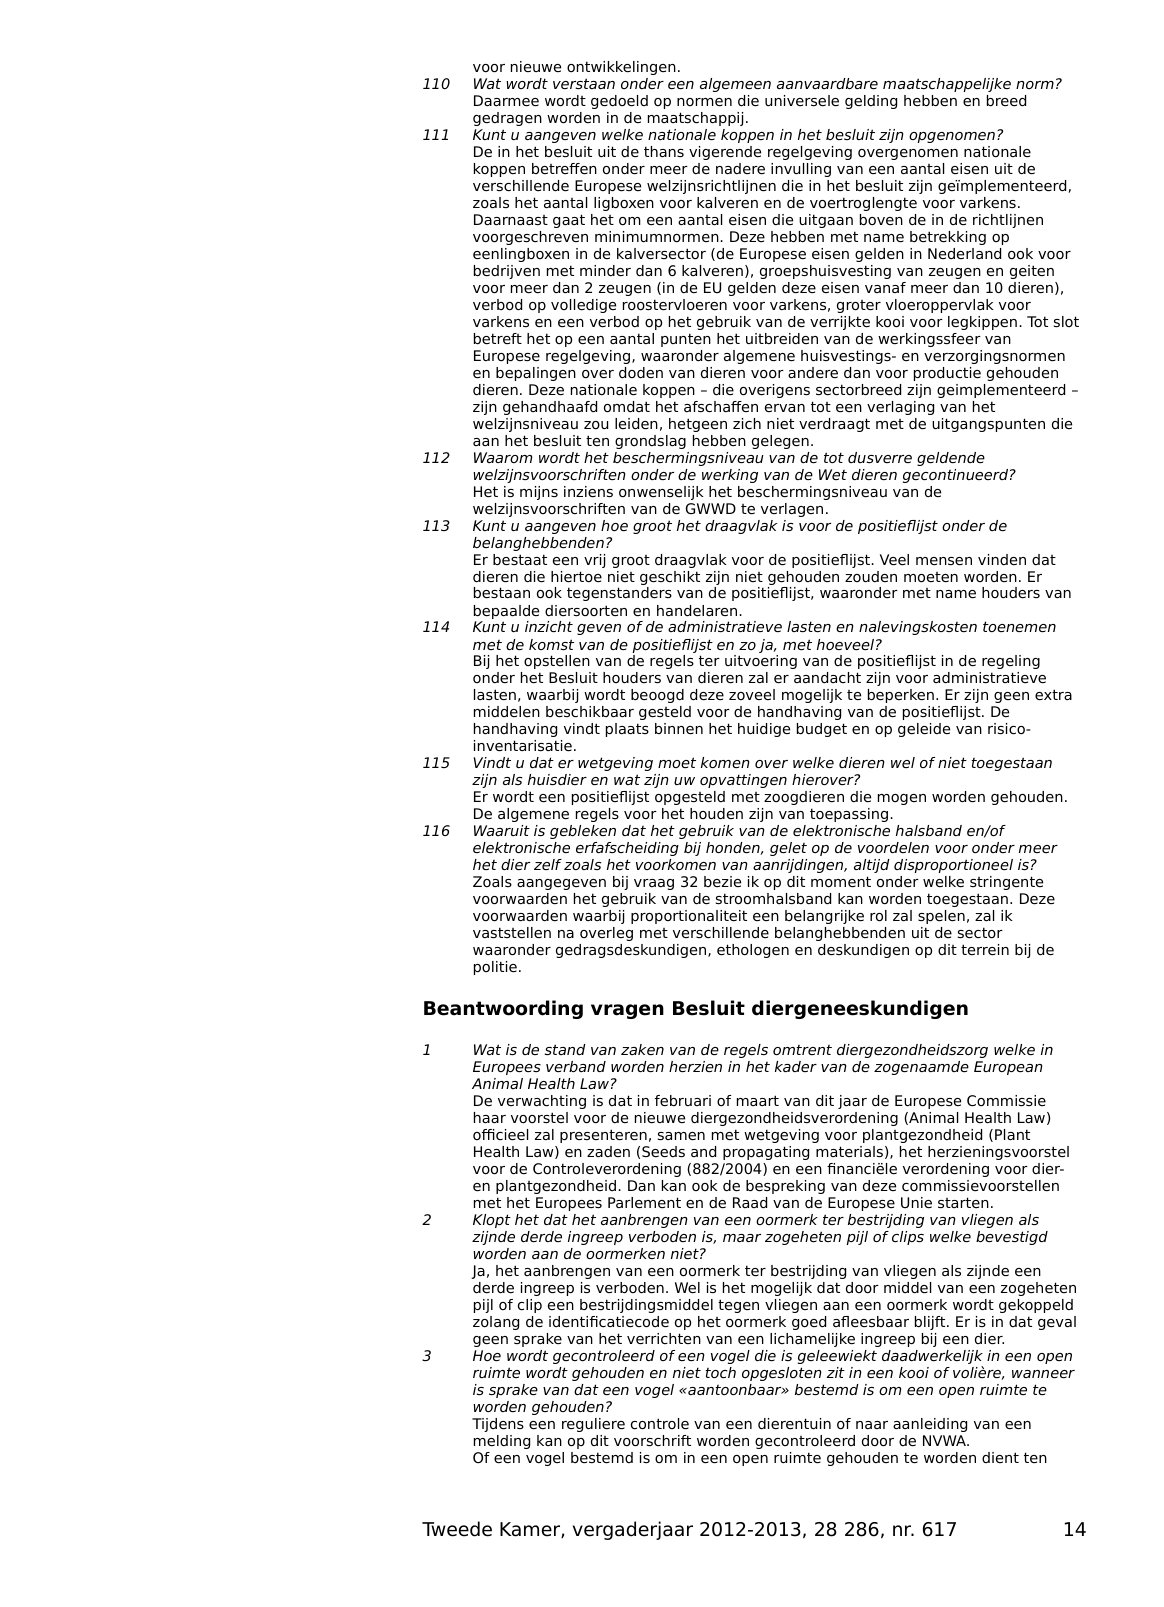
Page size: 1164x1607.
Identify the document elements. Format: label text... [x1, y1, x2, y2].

table_cell 114 [422, 619, 467, 653]
table_cell [422, 874, 467, 976]
table_cell voor nieuwe ontwikkelingen. [467, 59, 1087, 76]
table_cell [422, 653, 467, 755]
table_cell 116 [422, 823, 467, 874]
table_cell [422, 551, 467, 619]
table_cell 2 [422, 1212, 467, 1263]
table_cell 3 [422, 1348, 467, 1416]
table_cell Wat wordt verstaan onder een algemeen aanvaardbare maatschappelijke norm? [467, 76, 1087, 93]
table_cell Daarmee wordt gedoeld op normen die universele gelding hebben en breed gedragen worden in de maatschappij. [467, 93, 1087, 127]
table_cell 110 [422, 76, 467, 93]
table_cell Kunt u aangeven welke nationale koppen in het besluit zijn opgenomen? [467, 127, 1087, 144]
table_cell Waarom wordt het beschermingsniveau van de tot dusverre geldende welzijnsvoorschriften onder de werking van de Wet dieren gecontinueerd? [467, 450, 1087, 483]
table_cell Zoals aangegeven bij vraag 32 bezie ik op dit moment onder welke stringente voorwaarden het gebruik van de stroomhalsband kan worden toegestaan. Deze voorwaarden waarbij proportionaliteit een belangrijke rol zal spelen, zal ik vaststellen na overleg met verschillende belanghebbenden uit de sector waaronder gedragsdeskundigen, ethologen en deskundigen op dit terrein bij de politie. [467, 874, 1087, 976]
table_cell [422, 789, 467, 823]
subtitle Beantwoording vragen Besluit diergeneeskundigen [422, 998, 1087, 1020]
table_cell [422, 59, 467, 76]
table_cell Kunt u inzicht geven of de administratieve lasten en nalevingskosten toenemen met de komst van de positieflijst en zo ja, met hoeveel? [467, 619, 1087, 653]
table_cell Er bestaat een vrij groot draagvlak voor de positieflijst. Veel mensen vinden dat dieren die hiertoe niet geschikt zijn niet gehouden zouden moeten worden. Er bestaan ook tegenstanders van de positieflijst, waaronder met name houders van bepaalde diersoorten en handelaren. [467, 551, 1087, 619]
table_cell [422, 1263, 467, 1348]
table_cell [422, 1416, 467, 1466]
table_cell 115 [422, 755, 467, 789]
table_cell De in het besluit uit de thans vigerende regelgeving overgenomen nationale koppen betreffen onder meer de nadere invulling van een aantal eisen uit de verschillende Europese welzijnsrichtlijnen die in het besluit zijn geïmplementeerd, zoals het aantal ligboxen voor kalveren en de voertroglengte voor varkens. Daarnaast gaat het om een aantal eisen die uitgaan boven de in de richtlijnen voorgeschreven minimumnormen. Deze hebben met name betrekking op eenlingboxen in de kalversector (de Europese eisen gelden in Nederland ook voor bedrijven met minder dan 6 kalveren), groepshuisvesting van zeugen en geiten voor meer dan 2 zeugen (in de EU gelden deze eisen vanaf meer dan 10 dieren), verbod op volledige roostervloeren voor varkens, groter vloeroppervlak voor varkens en een verbod op het gebruik van de verrijkte kooi voor legkippen. Tot slot betreft het op een aantal punten het uitbreiden van de werkingssfeer van Europese regelgeving, waaronder algemene huisvestings- en verzorgingsnormen en bepalingen over doden van dieren voor andere dan voor productie gehouden dieren. Deze nationale koppen – die overigens sectorbreed zijn geimplementeerd – zijn gehandhaafd omdat het afschaffen ervan tot een verlaging van het welzijnsniveau zou leiden, hetgeen zich niet verdraagt met de uitgangspunten die aan het besluit ten grondslag hebben gelegen. [467, 144, 1087, 449]
table_cell 111 [422, 127, 467, 144]
table_cell Klopt het dat het aanbrengen van een oormerk ter bestrijding van vliegen als zijnde derde ingreep verboden is, maar zogeheten pijl of clips welke bevestigd worden aan de oormerken niet? [467, 1212, 1087, 1263]
table_header Wat is de stand van zaken van de regels omtrent diergezondheidszorg welke in Europees verband worden herzien in het kader van de zogenaamde European Animal Health Law? [467, 1042, 1087, 1093]
table_cell Vindt u dat er wetgeving moet komen over welke dieren wel of niet toegestaan zijn als huisdier en wat zijn uw opvattingen hierover? [467, 755, 1087, 789]
table_cell Waaruit is gebleken dat het gebruik van de elektronische halsband en/of elektronische erfafscheiding bij honden, gelet op de voordelen voor onder meer het dier zelf zoals het voorkomen van aanrijdingen, altijd disproportioneel is? [467, 823, 1087, 874]
table_cell Tijdens een reguliere controle van een dierentuin of naar aanleiding van een melding kan op dit voorschrift worden gecontroleerd door de NVWA. Of een vogel bestemd is om in een open ruimte gehouden te worden dient ten [467, 1416, 1087, 1466]
table_cell Het is mijns inziens onwenselijk het beschermingsniveau van de welzijnsvoorschriften van de GWWD te verlagen. [467, 484, 1087, 517]
table_cell Kunt u aangeven hoe groot het draagvlak is voor de positieflijst onder de belanghebbenden? [467, 518, 1087, 551]
table_cell [422, 93, 467, 127]
table_cell Er wordt een positieflijst opgesteld met zoogdieren die mogen worden gehouden. De algemene regels voor het houden zijn van toepassing. [467, 789, 1087, 823]
table_header 1 [422, 1042, 467, 1093]
table_cell 112 [422, 450, 467, 483]
table_cell [422, 484, 467, 517]
table_cell Bij het opstellen van de regels ter uitvoering van de positieflijst in de regeling onder het Besluit houders van dieren zal er aandacht zijn voor administratieve lasten, waarbij wordt beoogd deze zoveel mogelijk te beperken. Er zijn geen extra middelen beschikbaar gesteld voor de handhaving van de positieflijst. De handhaving vindt plaats binnen het huidige budget en op geleide van risico-inventarisatie. [467, 653, 1087, 755]
table_cell Ja, het aanbrengen van een oormerk ter bestrijding van vliegen als zijnde een derde ingreep is verboden. Wel is het mogelijk dat door middel van een zogeheten pijl of clip een bestrijdingsmiddel tegen vliegen aan een oormerk wordt gekoppeld zolang de identificatiecode op het oormerk goed afleesbaar blijft. Er is in dat geval geen sprake van het verrichten van een lichamelijke ingreep bij een dier. [467, 1263, 1087, 1348]
table_cell 113 [422, 518, 467, 551]
table_cell [422, 144, 467, 449]
table_cell Hoe wordt gecontroleerd of een vogel die is geleewiekt daadwerkelijk in een open ruimte wordt gehouden en niet toch opgesloten zit in een kooi of volière, wanneer is sprake van dat een vogel «aantoonbaar» bestemd is om een open ruimte te worden gehouden? [467, 1348, 1087, 1416]
table_cell De verwachting is dat in februari of maart van dit jaar de Europese Commissie haar voorstel voor de nieuwe diergezondheidsverordening (Animal Health Law) officieel zal presenteren, samen met wetgeving voor plantgezondheid (Plant Health Law) en zaden (Seeds and propagating materials), het herzieningsvoorstel voor de Controleverordening (882/2004) en een financiële verordening voor dier- en plantgezondheid. Dan kan ook de bespreking van deze commissievoorstellen met het Europees Parlement en de Raad van de Europese Unie starten. [467, 1093, 1087, 1212]
table_cell [422, 1093, 467, 1212]
